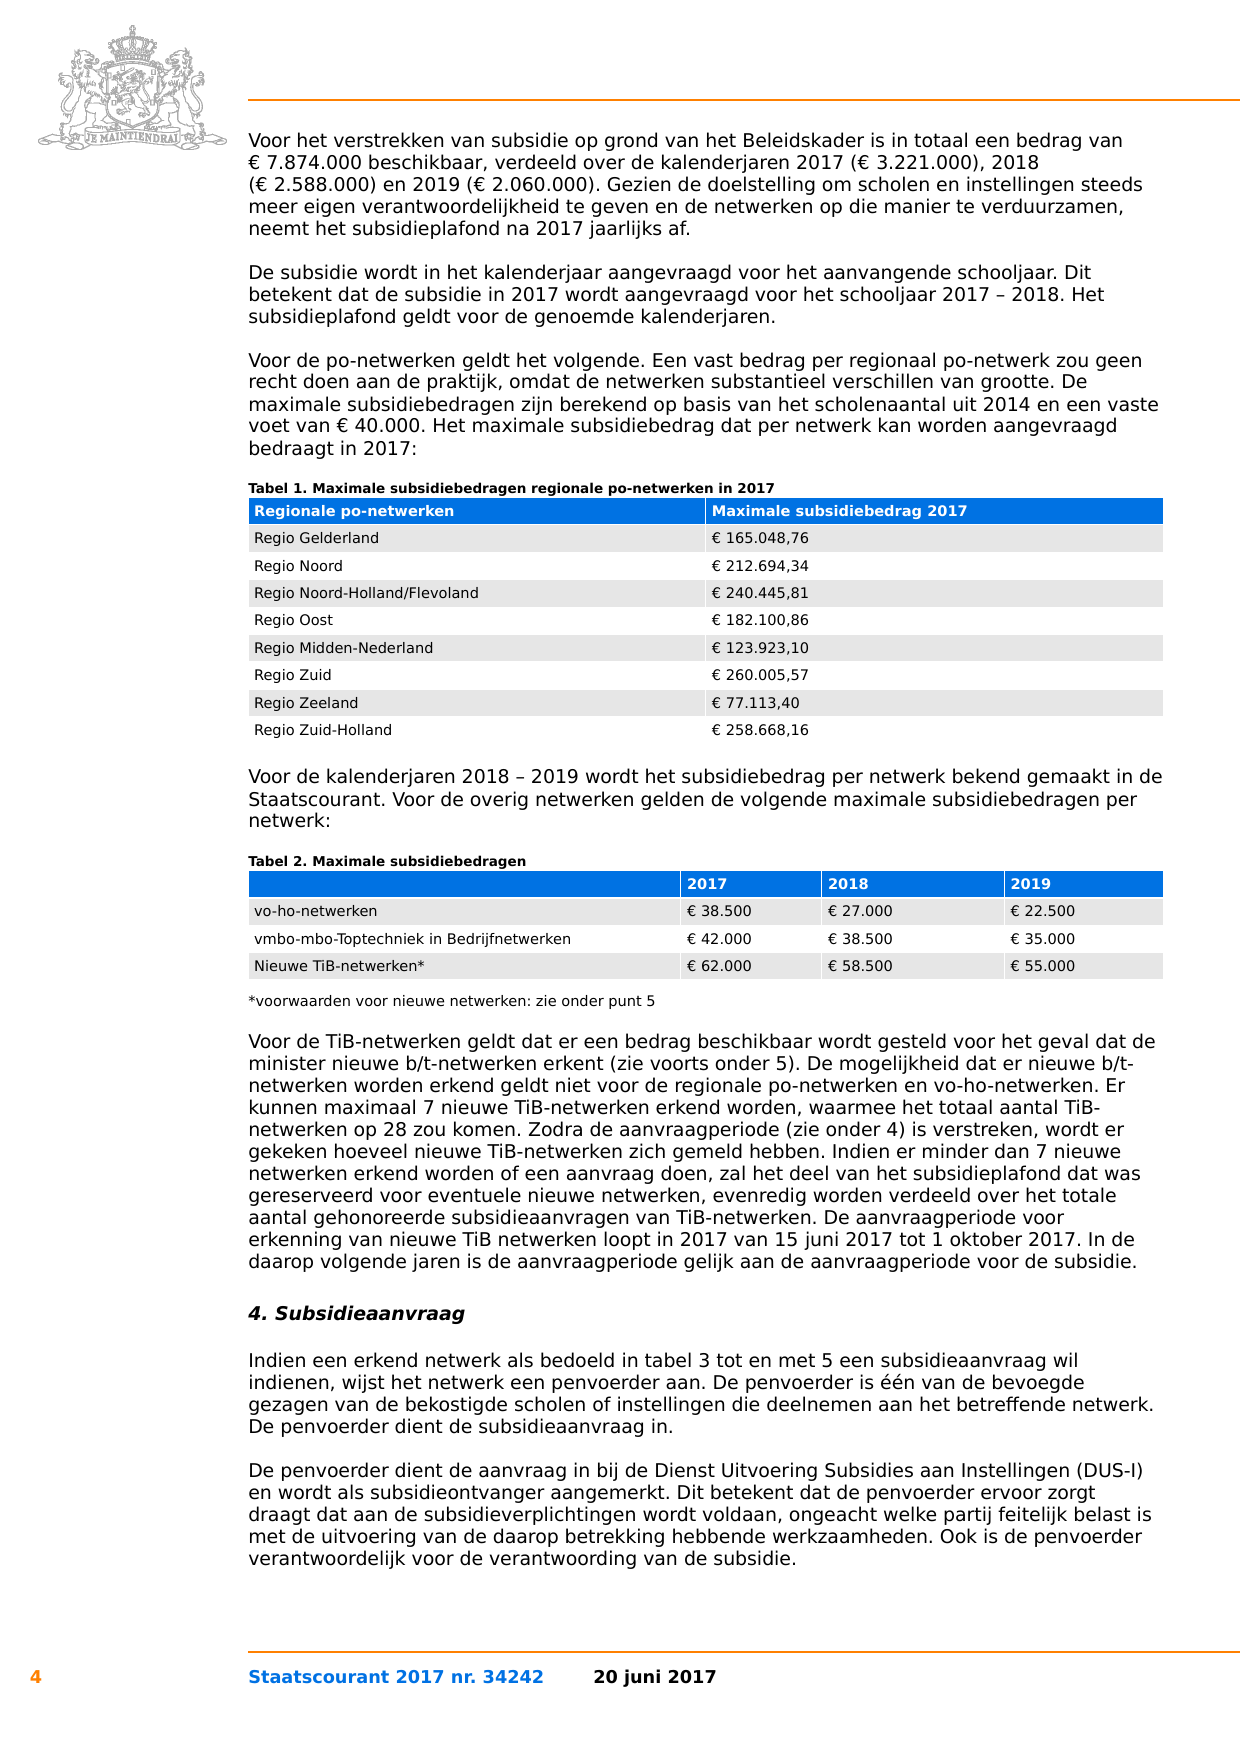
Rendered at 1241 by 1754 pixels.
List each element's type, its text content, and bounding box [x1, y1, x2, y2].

table_cell € 22.500 [1005, 899, 1163, 925]
table_cell *voorwaarden voor nieuwe netwerken: zie onder punt 5 [248, 981, 1163, 1009]
table_cell Regionale po-netwerken [249, 498, 705, 524]
table_cell [249, 871, 680, 897]
table_cell 2017 [681, 871, 821, 897]
table_cell Regio Gelderland [249, 525, 705, 552]
table_cell Regio Noord [249, 553, 705, 579]
table_cell vo-ho-netwerken [249, 899, 680, 925]
table_cell € 182.100,86 [706, 608, 1163, 634]
table_cell € 123.923,10 [706, 635, 1163, 661]
table_cell € 27.000 [822, 899, 1004, 925]
table_cell 2018 [822, 871, 1004, 897]
text Indien een erkend netwerk als bedoeld in tabel 3 tot en met 5 een subsidieaanvraag wil indienen, wijst het netwerk een penvoerder aan. De penvoerder is één van de bevoegde gezagen van de bekostigde scholen of instellingen die deelnemen aan het betreffende netwerk. De penvoerder dient de subsidieaanvraag in. [248, 1350, 1163, 1438]
table_cell Regio Noord-Holland/Flevoland [249, 580, 705, 607]
table_cell Regio Oost [249, 608, 705, 634]
text Voor het verstrekken van subsidie op grond van het Beleidskader is in totaal een bedrag van € 7.874.000 beschikbaar, verdeeld over de kalenderjaren 2017 (€ 3.221.000), 2018 (€ 2.588.000) en 2019 (€ 2.060.000). Gezien de doelstelling om scholen en instellingen steeds meer eigen verantwoordelijkheid te geven en de netwerken op die manier te verduurzamen, neemt het subsidieplafond na 2017 jaarlijks af. [248, 130, 1163, 240]
table_cell € 55.000 [1005, 953, 1163, 979]
table_cell € 62.000 [681, 953, 821, 979]
text Voor de kalenderjaren 2018 – 2019 wordt het subsidiebedrag per netwerk bekend gemaakt in de Staatscourant. Voor de overig netwerken gelden de volgende maximale subsidiebedragen per netwerk: [248, 766, 1163, 832]
table_cell € 35.000 [1005, 926, 1163, 952]
table_cell € 258.668,16 [706, 717, 1163, 743]
table_cell Regio Midden-Nederland [249, 635, 705, 661]
text De subsidie wordt in het kalenderjaar aangevraagd voor het aanvangende schooljaar. Dit betekent dat de subsidie in 2017 wordt aangevraagd voor het schooljaar 2017 – 2018. Het subsidieplafond geldt voor de genoemde kalenderjaren. [248, 262, 1163, 328]
table_cell Regio Zuid-Holland [249, 717, 705, 743]
table_cell € 165.048,76 [706, 525, 1163, 552]
table_cell Regio Zeeland [249, 690, 705, 716]
table_header Tabel 2. Maximale subsidiebedragen [248, 854, 1163, 870]
table_cell € 58.500 [822, 953, 1004, 979]
text De penvoerder dient de aanvraag in bij de Dienst Uitvoering Subsidies aan Instellingen (DUS-I) en wordt als subsidieontvanger aangemerkt. Dit betekent dat de penvoerder ervoor zorgt draagt dat aan de subsidieverplichtingen wordt voldaan, ongeacht welke partij feitelijk belast is met de uitvoering van de daarop betrekking hebbende werkzaamheden. Ook is de penvoerder verantwoordelijk voor de verantwoording van de subsidie. [248, 1460, 1163, 1570]
table_cell € 240.445,81 [706, 580, 1163, 607]
table_cell € 38.500 [822, 926, 1004, 952]
table_cell Regio Zuid [249, 663, 705, 689]
table_cell vmbo-mbo-Toptechniek in Bedrijfnetwerken [249, 926, 680, 952]
subtitle 4. Subsidieaanvraag [248, 1303, 1163, 1325]
text Voor de TiB-netwerken geldt dat er een bedrag beschikbaar wordt gesteld voor het geval dat de minister nieuwe b/t-netwerken erkent (zie voorts onder 5). De mogelijkheid dat er nieuwe b/t-netwerken worden erkend geldt niet voor de regionale po-netwerken en vo-ho-netwerken. Er kunnen maximaal 7 nieuwe TiB-netwerken erkend worden, waarmee het totaal aantal TiB-netwerken op 28 zou komen. Zodra de aanvraagperiode (zie onder 4) is verstreken, wordt er gekeken hoeveel nieuwe TiB-netwerken zich gemeld hebben. Indien er minder dan 7 nieuwe netwerken erkend worden of een aanvraag doen, zal het deel van het subsidieplafond dat was gereserveerd voor eventuele nieuwe netwerken, evenredig worden verdeeld over het totale aantal gehonoreerde subsidieaanvragen van TiB-netwerken. De aanvraagperiode voor erkenning van nieuwe TiB netwerken loopt in 2017 van 15 juni 2017 tot 1 oktober 2017. In de daarop volgende jaren is de aanvraagperiode gelijk aan de aanvraagperiode voor de subsidie. [248, 1031, 1163, 1273]
text Voor de po-netwerken geldt het volgende. Een vast bedrag per regionaal po-netwerk zou geen recht doen aan de praktijk, omdat de netwerken substantieel verschillen van grootte. De maximale subsidiebedragen zijn berekend op basis van het scholenaantal uit 2014 en een vaste voet van € 40.000. Het maximale subsidiebedrag dat per netwerk kan worden aangevraagd bedraagt in 2017: [248, 349, 1163, 459]
table_cell € 42.000 [681, 926, 821, 952]
table_cell 2019 [1005, 871, 1163, 897]
table_cell € 260.005,57 [706, 663, 1163, 689]
table_cell Maximale subsidiebedrag 2017 [706, 498, 1163, 524]
picture [38, 25, 227, 150]
table_cell € 212.694,34 [706, 553, 1163, 579]
table_cell € 38.500 [681, 899, 821, 925]
table_cell € 77.113,40 [706, 690, 1163, 716]
table_header Tabel 1. Maximale subsidiebedragen regionale po-netwerken in 2017 [248, 481, 1163, 497]
table_cell Nieuwe TiB-netwerken* [249, 953, 680, 979]
